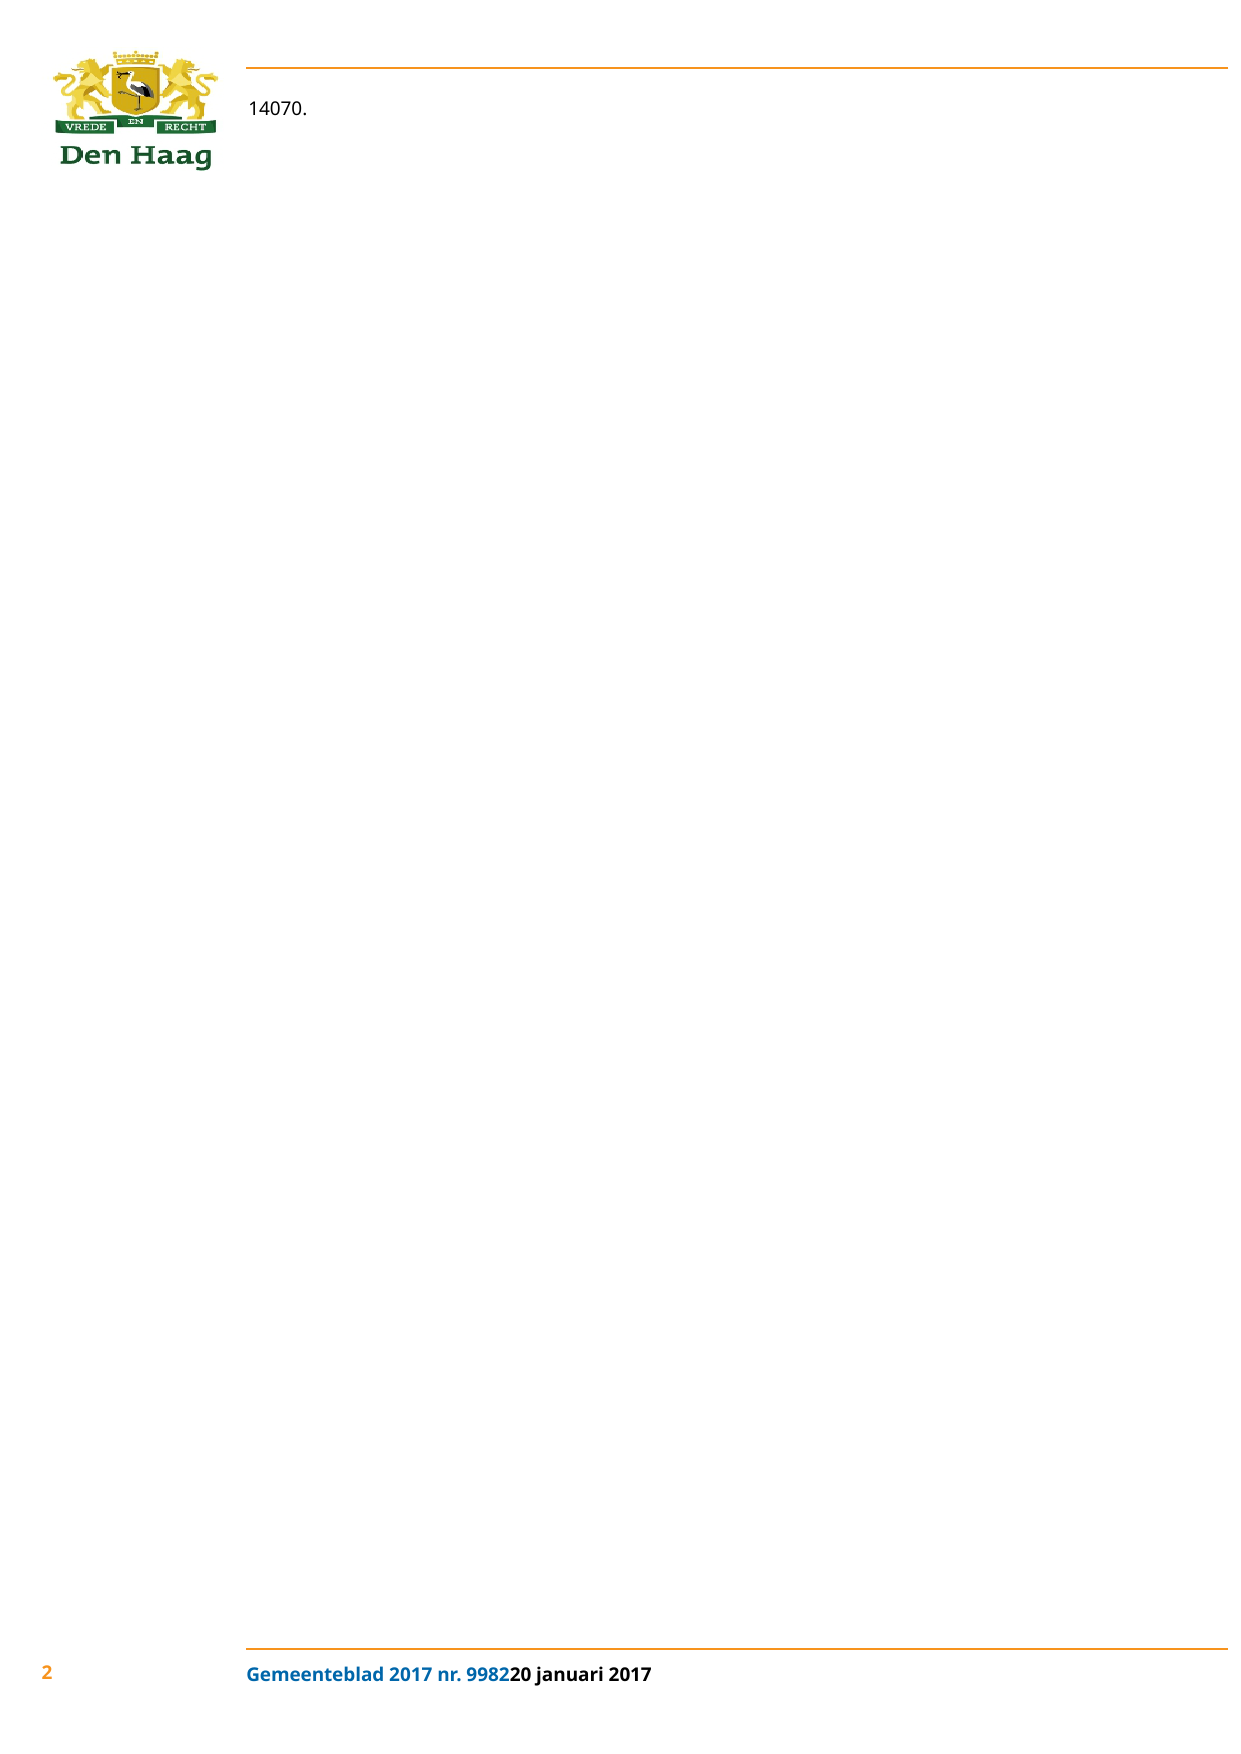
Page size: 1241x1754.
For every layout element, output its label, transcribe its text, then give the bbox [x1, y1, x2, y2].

text 14070. [248, 95, 1152, 121]
picture [41, 47, 231, 172]
